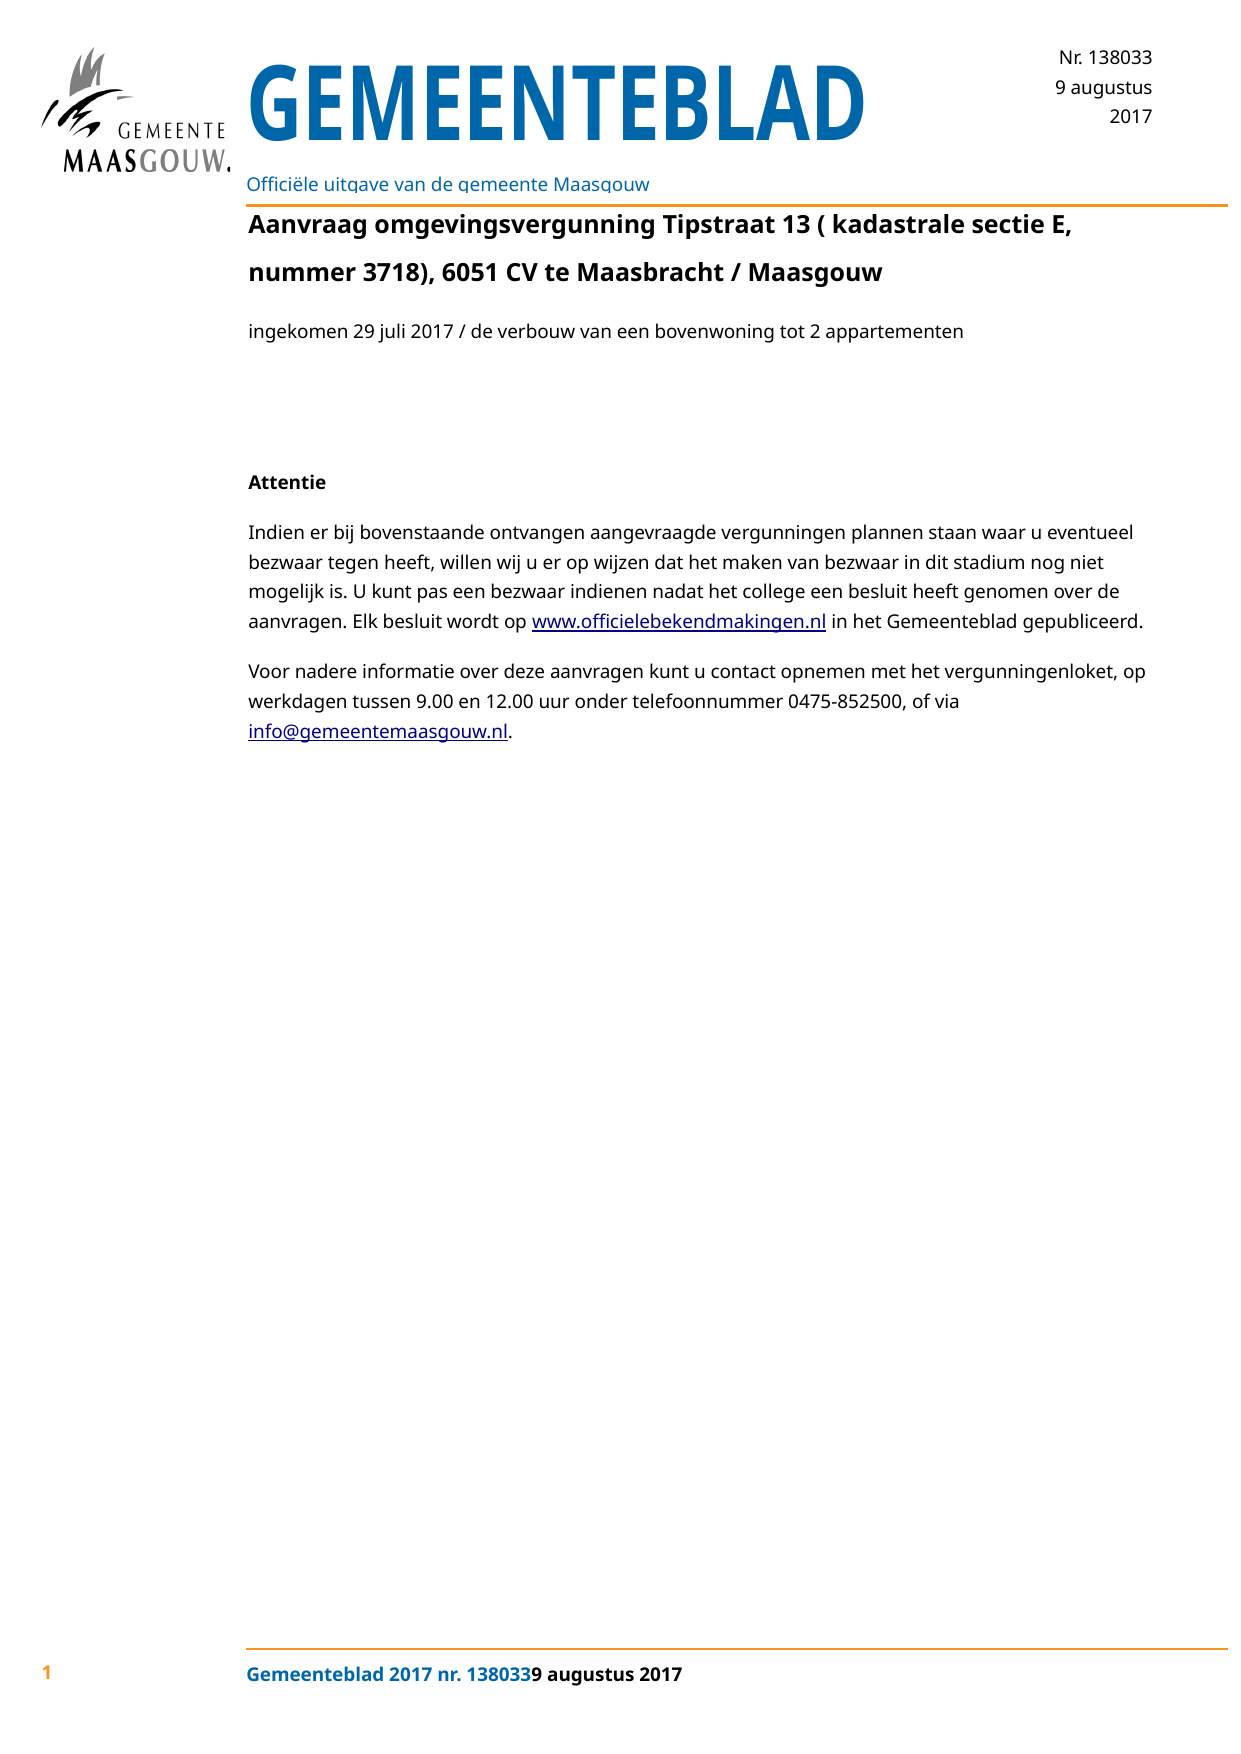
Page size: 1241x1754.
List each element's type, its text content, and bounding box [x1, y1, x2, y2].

picture [41, 47, 231, 172]
text Voor nadere informatie over deze aanvragen kunt u contact opnemen met het vergunningenloket, op werkdagen tussen 9.00 en 12.00 uur onder telefoonnummer 0475-852500, of via info@gemeentemaasgouw.nl. [248, 659, 1152, 744]
text Aanvraag omgevingsvergunning Tipstraat 13 ( kadastrale sectie E, nummer 3718), 6051 CV te Maasbracht / Maasgouw [248, 207, 1152, 288]
text ingekomen 29 juli 2017 / de verbouw van een bovenwoning tot 2 appartementen [248, 318, 1152, 344]
text Indien er bij bovenstaande ontvangen aangevraagde vergunningen plannen staan waar u eventueel bezwaar tegen heeft, willen wij u er op wijzen dat het maken van bezwaar in dit stadium nog niet mogelijk is. U kunt pas een bezwaar indienen nadat het college een besluit heeft genomen over de aanvragen. Elk besluit wordt op www.officielebekendmakingen.nl in het Gemeenteblad gepubliceerd. [248, 519, 1152, 634]
text Attentie [248, 469, 1152, 495]
